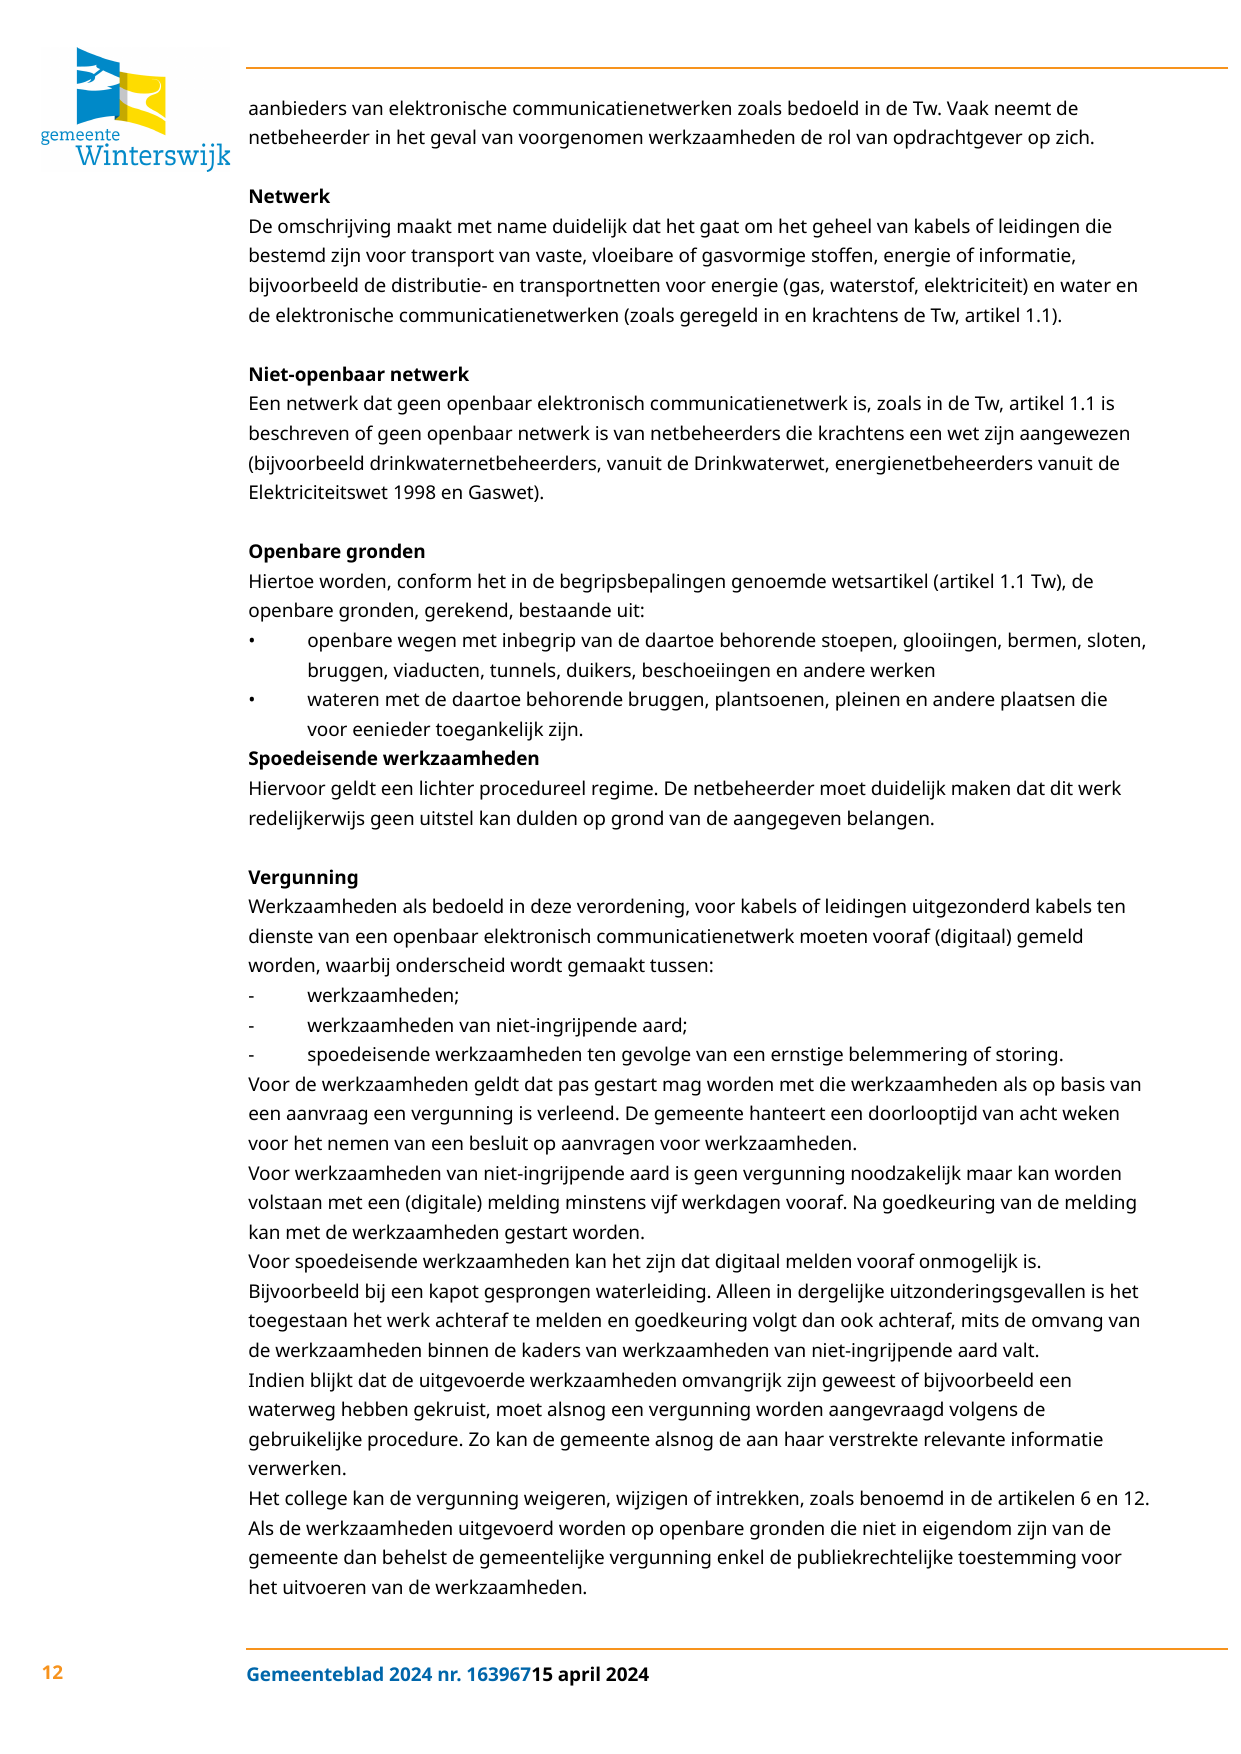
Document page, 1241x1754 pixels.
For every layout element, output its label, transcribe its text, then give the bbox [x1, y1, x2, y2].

list spoedeisende werkzaamheden ten gevolge van een ernstige belemmering of storing. [248, 1041, 1152, 1067]
picture [41, 47, 231, 172]
text Hiervoor geldt een lichter procedureel regime. De netbeheerder moet duidelijk maken dat dit werk redelijkerwijs geen uitstel kan dulden op grond van de aangegeven belangen. [248, 775, 1152, 831]
text Openbare gronden [248, 538, 1152, 564]
text De omschrijving maakt met name duidelijk dat het gaat om het geheel van kabels of leidingen die bestemd zijn voor transport van vaste, vloeibare of gasvormige stoffen, energie of informatie, bijvoorbeeld de distributie- en transportnetten voor energie (gas, waterstof, elektriciteit) en water en de elektronische communicatienetwerken (zoals geregeld in en krachtens de Tw, artikel 1.1). [248, 213, 1152, 328]
list werkzaamheden van niet-ingrijpende aard; [248, 1012, 1152, 1038]
text Niet-openbaar netwerk [248, 361, 1152, 387]
list openbare wegen met inbegrip van de daartoe behorende stoepen, glooiingen, bermen, sloten, bruggen, viaducten, tunnels, duikers, beschoeiingen en andere werken [248, 627, 1152, 683]
picture [225, 153, 231, 162]
text Een netwerk dat geen openbaar elektronisch communicatienetwerk is, zoals in de Tw, artikel 1.1 is beschreven of geen openbaar netwerk is van netbeheerders die krachtens een wet zijn aangewezen (bijvoorbeeld drinkwaternetbeheerders, vanuit de Drinkwaterwet, energienetbeheerders vanuit de Elektriciteitswet 1998 en Gaswet). [248, 391, 1152, 505]
text Indien blijkt dat de uitgevoerde werkzaamheden omvangrijk zijn geweest of bijvoorbeeld een waterweg hebben gekruist, moet alsnog een vergunning worden aangevraagd volgens de gebruikelijke procedure. Zo kan de gemeente alsnog de aan haar verstrekte relevante informatie verwerken. [248, 1367, 1152, 1481]
text Werkzaamheden als bedoeld in deze verordening, voor kabels of leidingen uitgezonderd kabels ten dienste van een openbaar elektronisch communicatienetwerk moeten vooraf (digitaal) gemeld worden, waarbij onderscheid wordt gemaakt tussen: [248, 893, 1152, 978]
list wateren met de daartoe behorende bruggen, plantsoenen, pleinen en andere plaatsen die voor eenieder toegankelijk zijn. [248, 686, 1152, 742]
text Als de werkzaamheden uitgevoerd worden op openbare gronden die niet in eigendom zijn van de gemeente dan behelst de gemeentelijke vergunning enkel de publiekrechtelijke toestemming voor het uitvoeren van de werkzaamheden. [248, 1515, 1152, 1600]
text Spoedeisende werkzaamheden [248, 746, 1152, 771]
text Het college kan de vergunning weigeren, wijzigen of intrekken, zoals benoemd in de artikelen 6 en 12. [248, 1485, 1152, 1511]
list werkzaamheden; [248, 982, 1152, 1008]
text Vergunning [248, 864, 1152, 890]
text Voor werkzaamheden van niet-ingrijpende aard is geen vergunning noodzakelijk maar kan worden volstaan met een (digitale) melding minstens vijf werkdagen vooraf. Na goedkeuring van de melding kan met de werkzaamheden gestart worden. [248, 1160, 1152, 1245]
text Hiertoe worden, conform het in de begripsbepalingen genoemde wetsartikel (artikel 1.1 Tw), de openbare gronden, gerekend, bestaande uit: [248, 568, 1152, 623]
text Netwerk [248, 183, 1152, 209]
text Voor de werkzaamheden geldt dat pas gestart mag worden met die werkzaamheden als op basis van een aanvraag een vergunning is verleend. De gemeente hanteert een doorlooptijd van acht weken voor het nemen van een besluit op aanvragen voor werkzaamheden. [248, 1071, 1152, 1156]
text aanbieders van elektronische communicatienetwerken zoals bedoeld in de Tw. Vaak neemt de netbeheerder in het geval van voorgenomen werkzaamheden de rol van opdrachtgever op zich. [248, 95, 1152, 150]
text Voor spoedeisende werkzaamheden kan het zijn dat digitaal melden vooraf onmogelijk is. Bijvoorbeeld bij een kapot gesprongen waterleiding. Alleen in dergelijke uitzonderingsgevallen is het toegestaan het werk achteraf te melden en goedkeuring volgt dan ook achteraf, mits de omvang van de werkzaamheden binnen de kaders van werkzaamheden van niet-ingrijpende aard valt. [248, 1248, 1152, 1363]
